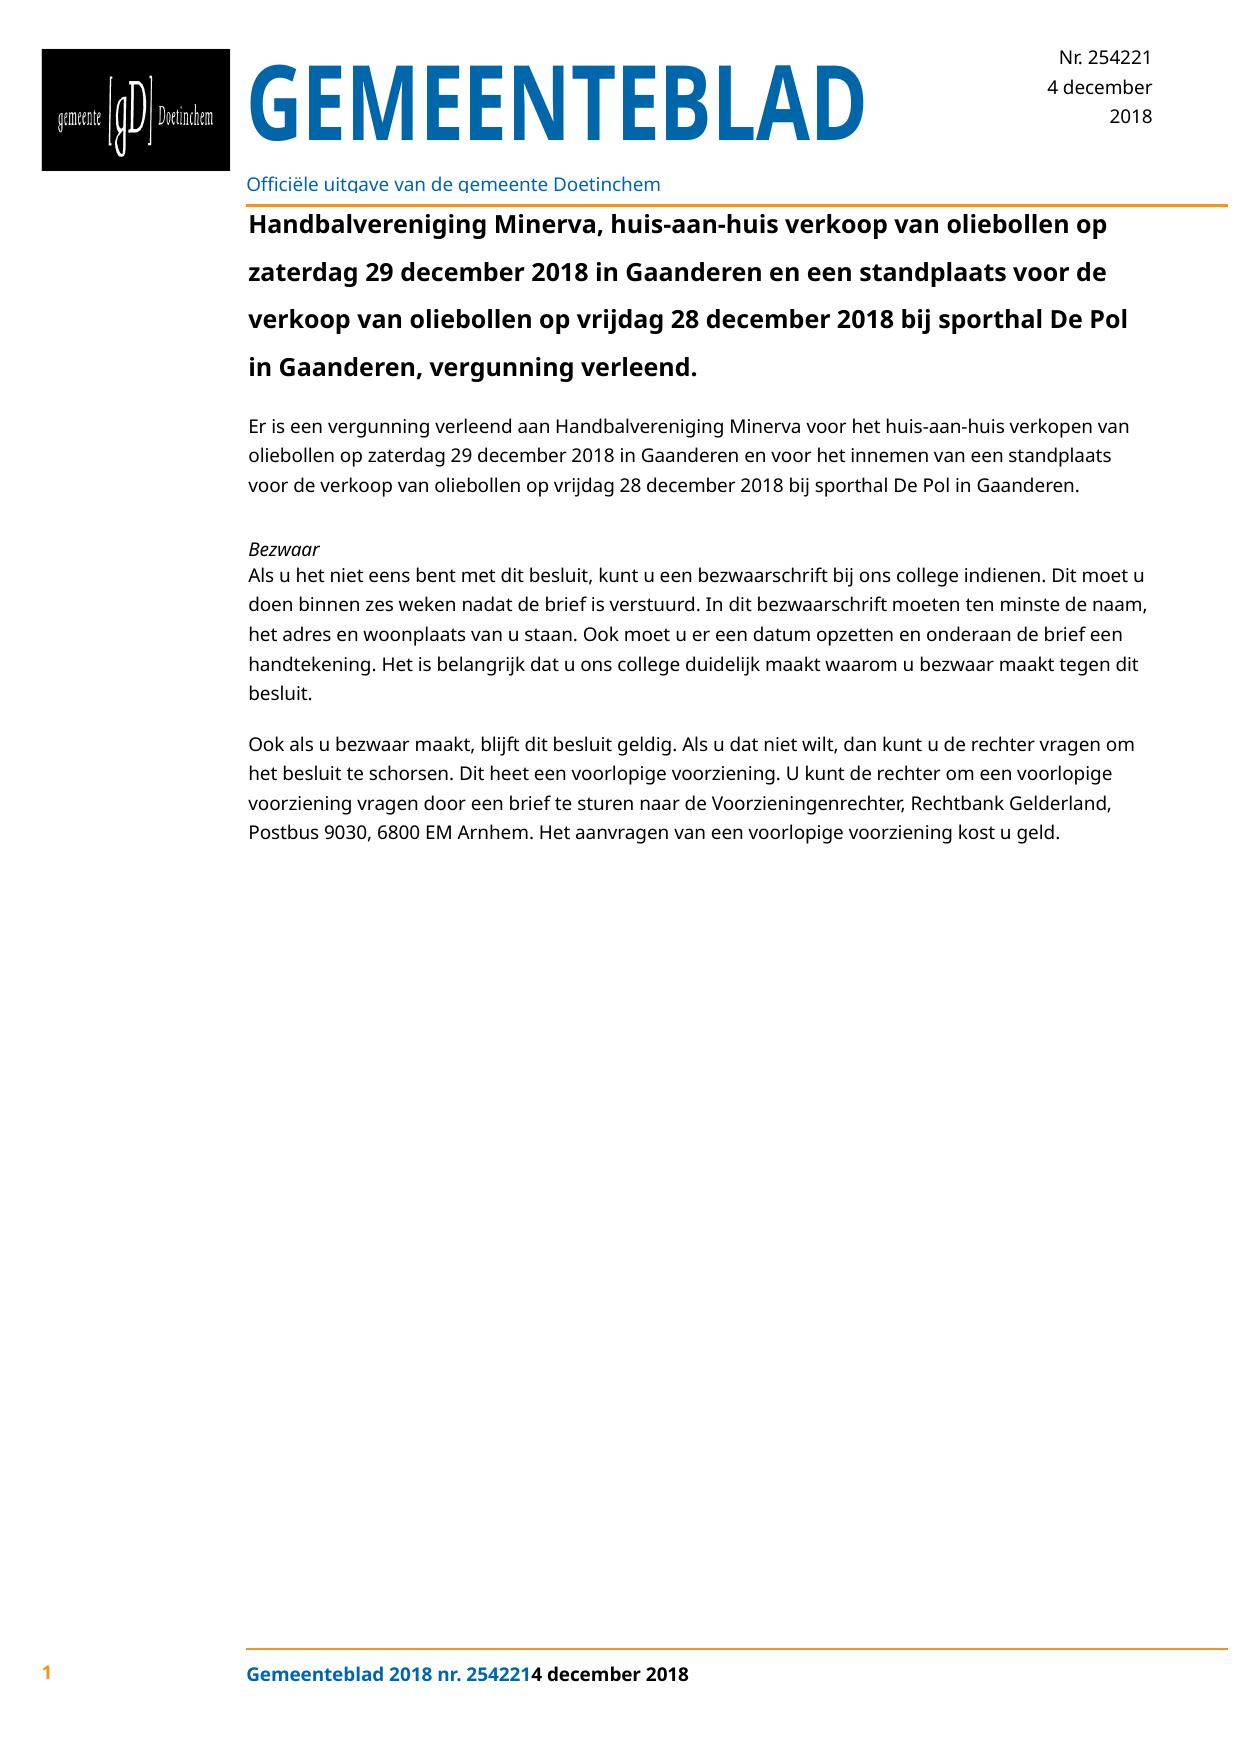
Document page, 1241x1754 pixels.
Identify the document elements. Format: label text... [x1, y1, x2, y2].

picture [41, 47, 231, 172]
text Bezwaar [248, 536, 1152, 562]
text Er is een vergunning verleend aan Handbalvereniging Minerva voor het huis-aan-huis verkopen van oliebollen op zaterdag 29 december 2018 in Gaanderen en voor het innemen van een standplaats voor de verkoop van oliebollen op vrijdag 28 december 2018 bij sporthal De Pol in Gaanderen. [248, 413, 1152, 498]
text Als u het niet eens bent met dit besluit, kunt u een bezwaarschrift bij ons college indienen. Dit moet u doen binnen zes weken nadat de brief is verstuurd. In dit bezwaarschrift moeten ten minste de naam, het adres en woonplaats van u staan. Ook moet u er een datum opzetten en onderaan de brief een handtekening. Het is belangrijk dat u ons college duidelijk maakt waarom u bezwaar maakt tegen dit besluit. [248, 562, 1152, 706]
text Handbalvereniging Minerva, huis-aan-huis verkoop van oliebollen op zaterdag 29 december 2018 in Gaanderen en een standplaats voor de verkoop van oliebollen op vrijdag 28 december 2018 bij sporthal De Pol in Gaanderen, vergunning verleend. [248, 207, 1152, 384]
text Ook als u bezwaar maakt, blijft dit besluit geldig. Als u dat niet wilt, dan kunt u de rechter vragen om het besluit te schorsen. Dit heet een voorlopige voorziening. U kunt de rechter om een voorlopige voorziening vragen door een brief te sturen naar de Voorzieningenrechter, Rechtbank Gelderland, Postbus 9030, 6800 EM Arnhem. Het aanvragen van een voorlopige voorziening kost u geld. [248, 731, 1152, 845]
